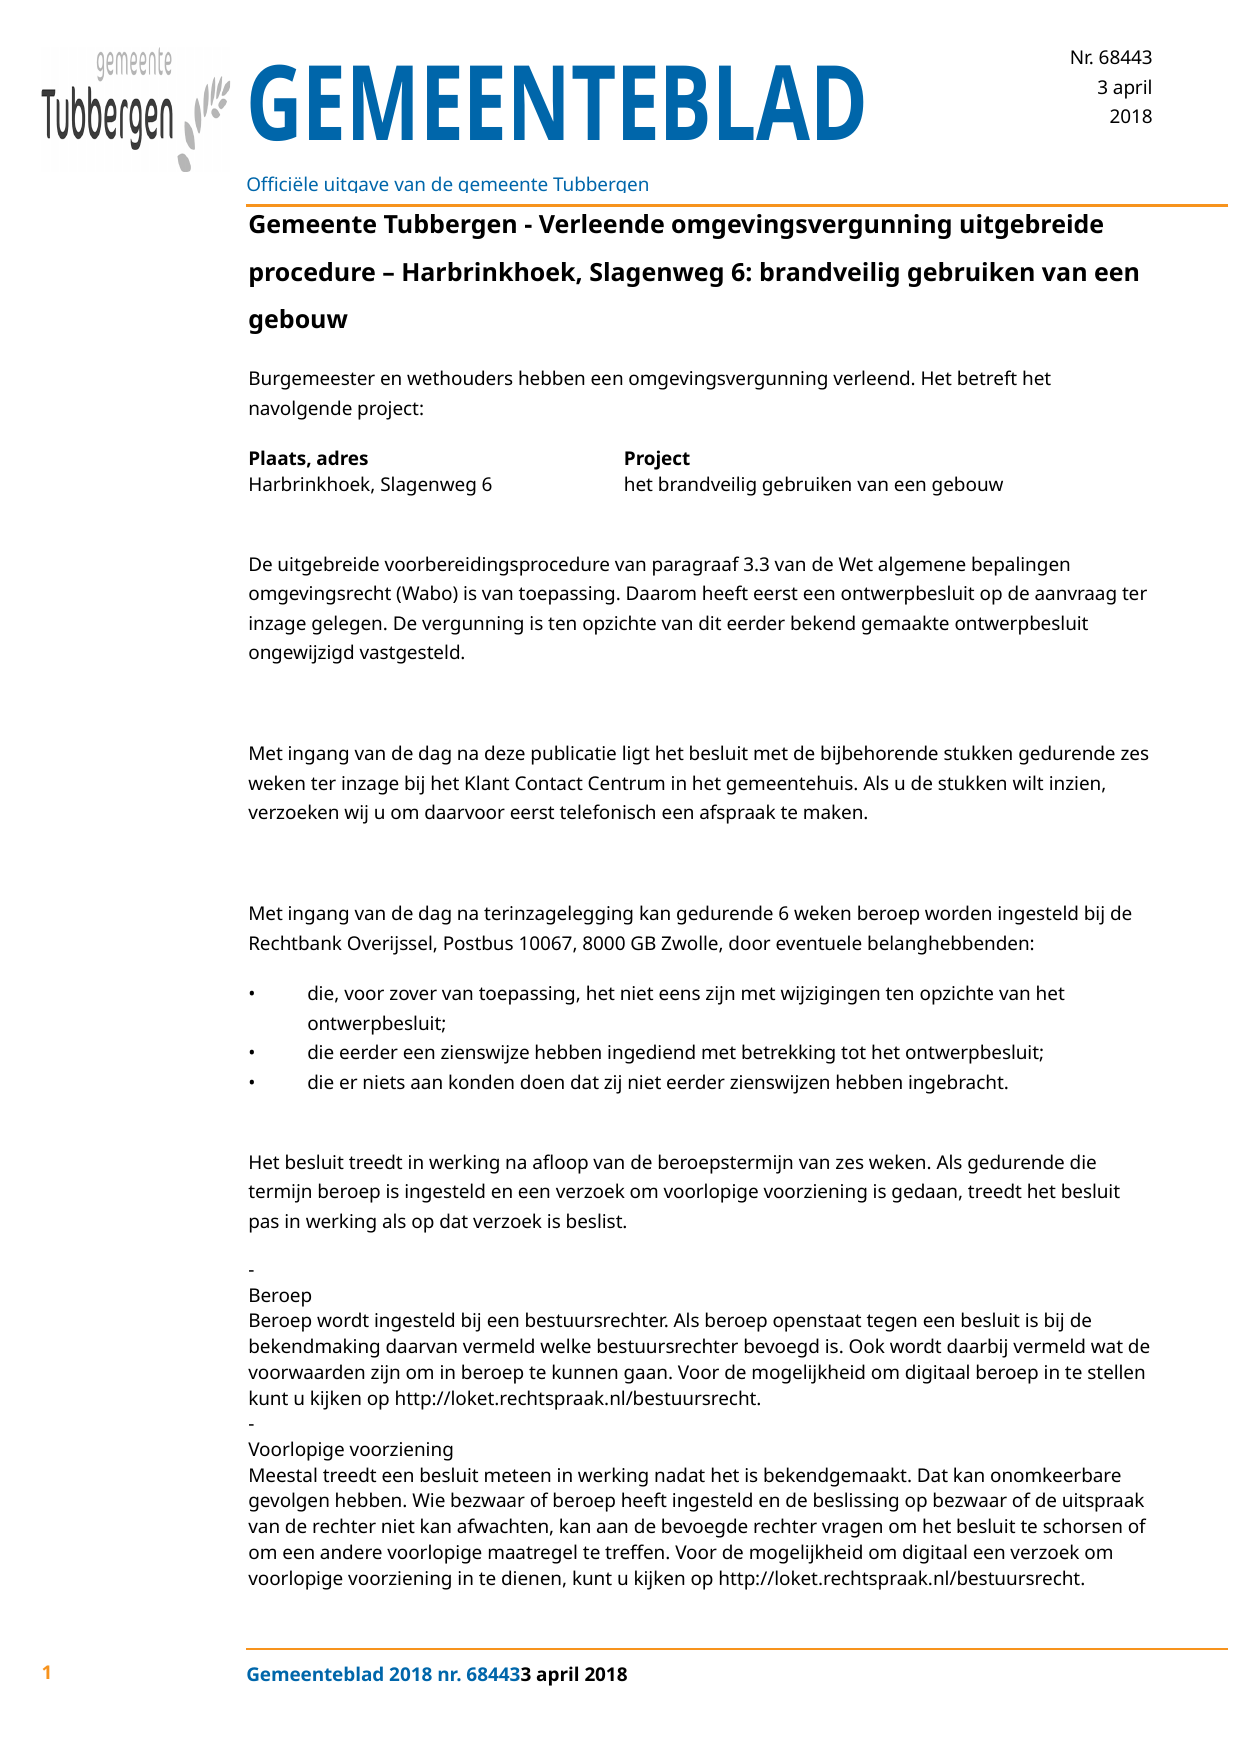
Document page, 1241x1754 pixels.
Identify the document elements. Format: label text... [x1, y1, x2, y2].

text Meestal treedt een besluit meteen in werking nadat het is bekendgemaakt. Dat kan onomkeerbare gevolgen hebben. Wie bezwaar of beroep heeft ingesteld en de beslissing op bezwaar of de uitspraak van de rechter niet kan afwachten, kan aan de bevoegde rechter vragen om het besluit te schorsen of om een andere voorlopige maatregel te treffen. Voor de mogelijkheid om digitaal een verzoek om voorlopige voorziening in te dienen, kunt u kijken op http://loket.rechtspraak.nl/bestuursrecht. [248, 1462, 1152, 1591]
picture [41, 47, 231, 172]
list die er niets aan konden doen dat zij niet eerder zienswijzen hebben ingebracht. [248, 1069, 1152, 1095]
text Het besluit treedt in werking na afloop van de beroepstermijn van zes weken. Als gedurende die termijn beroep is ingesteld en een verzoek om voorlopige voorziening is gedaan, treedt het besluit pas in werking als op dat verzoek is beslist. [248, 1149, 1152, 1234]
text De uitgebreide voorbereidingsprocedure van paragraaf 3.3 van de Wet algemene bepalingen omgevingsrecht (Wabo) is van toepassing. Daarom heeft eerst een ontwerpbesluit op de aanvraag ter inzage gelegen. De vergunning is ten opzichte van dit eerder bekend gemaakte ontwerpbesluit ongewijzigd vastgesteld. [248, 551, 1152, 665]
text Met ingang van de dag na terinzagelegging kan gedurende 6 weken beroep worden ingesteld bij de Rechtbank Overijssel, Postbus 10067, 8000 GB Zwolle, door eventuele belanghebbenden: [248, 900, 1152, 956]
text Beroep [248, 1282, 1152, 1307]
text - [248, 1410, 1152, 1436]
text Beroep wordt ingesteld bij een bestuursrechter. Als beroep openstaat tegen een besluit is bij de bekendmaking daarvan vermeld welke bestuursrechter bevoegd is. Ook wordt daarbij vermeld wat de voorwaarden zijn om in beroep te kunnen gaan. Voor de mogelijkheid om digitaal beroep in te stellen kunt u kijken op http://loket.rechtspraak.nl/bestuursrecht. [248, 1307, 1152, 1410]
table_cell Harbrinkhoek, Slagenweg 6 [248, 471, 624, 497]
text - [248, 1256, 1152, 1282]
table_header Project [624, 446, 1152, 471]
list die, voor zover van toepassing, het niet eens zijn met wijzigingen ten opzichte van het ontwerpbesluit; [248, 980, 1152, 1036]
text Gemeente Tubbergen - Verleende omgevingsvergunning uitgebreide procedure – Harbrinkhoek, Slagenweg 6: brandveilig gebruiken van een gebouw [248, 207, 1152, 336]
table_cell het brandveilig gebruiken van een gebouw [624, 471, 1152, 497]
table_header Plaats, adres [248, 446, 624, 471]
text Burgemeester en wethouders hebben een omgevingsvergunning verleend. Het betreft het navolgende project: [248, 366, 1152, 421]
list die eerder een zienswijze hebben ingediend met betrekking tot het ontwerpbesluit; [248, 1039, 1152, 1065]
text Voorlopige voorziening [248, 1436, 1152, 1462]
text Met ingang van de dag na deze publicatie ligt het besluit met de bijbehorende stukken gedurende zes weken ter inzage bij het Klant Contact Centrum in het gemeentehuis. Als u de stukken wilt inzien, verzoeken wij u om daarvoor eerst telefonisch een afspraak te maken. [248, 740, 1152, 825]
